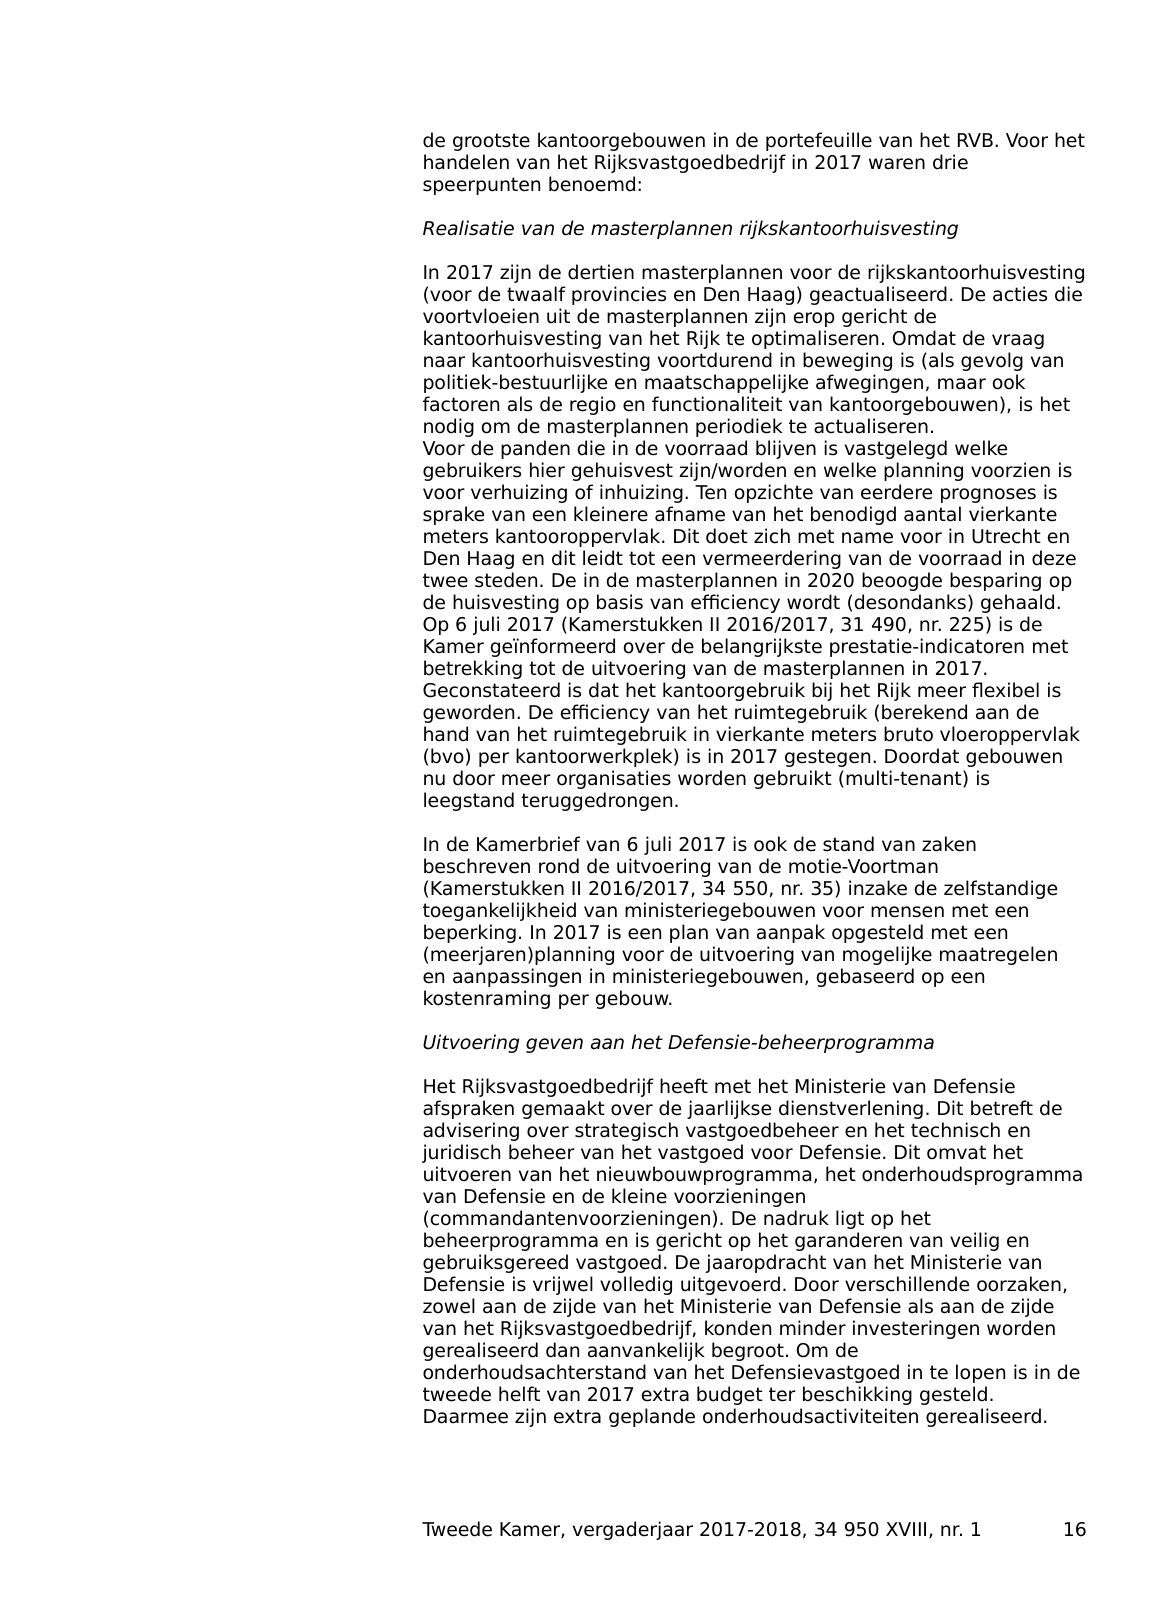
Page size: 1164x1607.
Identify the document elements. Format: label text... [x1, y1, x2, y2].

text de grootste kantoorgebouwen in de portefeuille van het RVB. Voor het handelen van het Rijksvastgoedbedrijf in 2017 waren drie speerpunten benoemd: [422, 130, 1087, 196]
text In 2017 zijn de dertien masterplannen voor de rijkskantoorhuisvesting (voor de twaalf provincies en Den Haag) geactualiseerd. De acties die voortvloeien uit de masterplannen zijn erop gericht de kantoorhuisvesting van het Rijk te optimaliseren. Omdat de vraag naar kantoorhuisvesting voortdurend in beweging is (als gevolg van politiek-bestuurlijke en maatschappelijke afwegingen, maar ook factoren als de regio en functionaliteit van kantoorgebouwen), is het nodig om de masterplannen periodiek te actualiseren. [422, 262, 1087, 438]
text Voor de panden die in de voorraad blijven is vastgelegd welke gebruikers hier gehuisvest zijn/worden en welke planning voorzien is voor verhuizing of inhuizing. Ten opzichte van eerdere prognoses is sprake van een kleinere afname van het benodigd aantal vierkante meters kantooroppervlak. Dit doet zich met name voor in Utrecht en Den Haag en dit leidt tot een vermeerdering van de voorraad in deze twee steden. De in de masterplannen in 2020 beoogde besparing op de huisvesting op basis van efficiency wordt (desondanks) gehaald. Op 6 juli 2017 (Kamerstukken II 2016/2017, 31 490, nr. 225) is de Kamer geïnformeerd over de belangrijkste prestatie-indicatoren met betrekking tot de uitvoering van de masterplannen in 2017. Geconstateerd is dat het kantoorgebruik bij het Rijk meer flexibel is geworden. De efficiency van het ruimtegebruik (berekend aan de hand van het ruimtegebruik in vierkante meters bruto vloeroppervlak (bvo) per kantoorwerkplek) is in 2017 gestegen. Doordat gebouwen nu door meer organisaties worden gebruikt (multi-tenant) is leegstand teruggedrongen. [422, 438, 1087, 812]
subtitle Uitvoering geven aan het Defensie-beheerprogramma [422, 1032, 1087, 1054]
text Het Rijksvastgoedbedrijf heeft met het Ministerie van Defensie afspraken gemaakt over de jaarlijkse dienstverlening. Dit betreft de advisering over strategisch vastgoedbeheer en het technisch en juridisch beheer van het vastgoed voor Defensie. Dit omvat het uitvoeren van het nieuwbouwprogramma, het onderhoudsprogramma van Defensie en de kleine voorzieningen (commandantenvoorzieningen). De nadruk ligt op het beheerprogramma en is gericht op het garanderen van veilig en gebruiksgereed vastgoed. De jaaropdracht van het Ministerie van Defensie is vrijwel volledig uitgevoerd. Door verschillende oorzaken, zowel aan de zijde van het Ministerie van Defensie als aan de zijde van het Rijksvastgoedbedrijf, konden minder investeringen worden gerealiseerd dan aanvankelijk begroot. Om de onderhoudsachterstand van het Defensievastgoed in te lopen is in de tweede helft van 2017 extra budget ter beschikking gesteld. Daarmee zijn extra geplande onderhoudsactiviteiten gerealiseerd. [422, 1076, 1087, 1428]
subtitle Realisatie van de masterplannen rijkskantoorhuisvesting [422, 218, 1087, 240]
text In de Kamerbrief van 6 juli 2017 is ook de stand van zaken beschreven rond de uitvoering van de motie-Voortman (Kamerstukken II 2016/2017, 34 550, nr. 35) inzake de zelfstandige toegankelijkheid van ministeriegebouwen voor mensen met een beperking. In 2017 is een plan van aanpak opgesteld met een (meerjaren)planning voor de uitvoering van mogelijke maatregelen en aanpassingen in ministeriegebouwen, gebaseerd op een kostenraming per gebouw. [422, 834, 1087, 1010]
